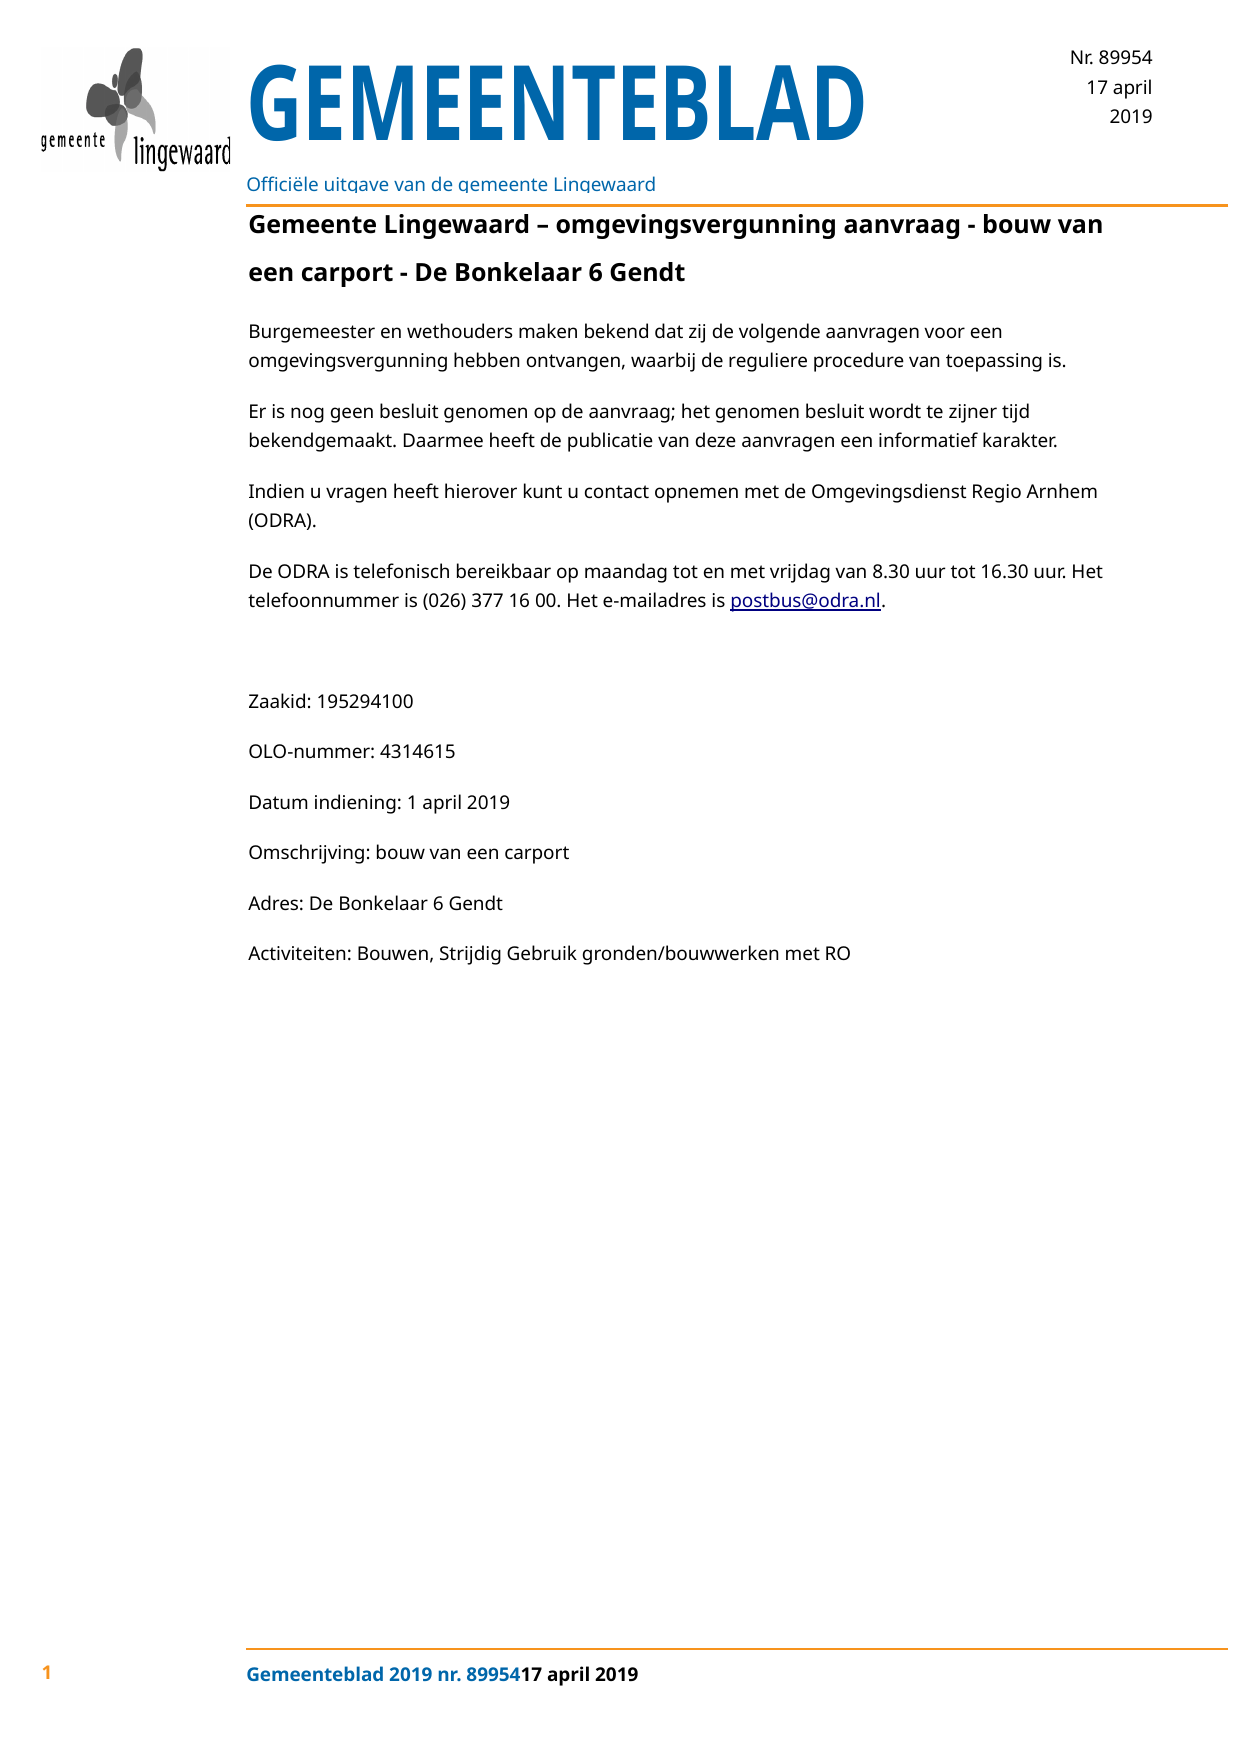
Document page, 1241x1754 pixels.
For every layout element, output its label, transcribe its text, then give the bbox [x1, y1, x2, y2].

text Omschrijving: bouw van een carport [248, 839, 1152, 865]
text De ODRA is telefonisch bereikbaar op maandag tot en met vrijdag van 8.30 uur tot 16.30 uur. Het telefoonnummer is (026) 377 16 00. Het e-mailadres is postbus@odra.nl. [248, 558, 1152, 613]
text Burgemeester en wethouders maken bekend dat zij de volgende aanvragen voor een omgevingsvergunning hebben ontvangen, waarbij de reguliere procedure van toepassing is. [248, 318, 1152, 373]
text Er is nog geen besluit genomen op de aanvraag; het genomen besluit wordt te zijner tijd bekendgemaakt. Daarmee heeft de publicatie van deze aanvragen een informatief karakter. [248, 398, 1152, 453]
text Activiteiten: Bouwen, Strijdig Gebruik gronden/bouwwerken met RO [248, 940, 1152, 966]
text Zaakid: 195294100 [248, 688, 1152, 714]
text Adres: De Bonkelaar 6 Gendt [248, 890, 1152, 916]
picture [41, 47, 231, 172]
text OLO-nummer: 4314615 [248, 739, 1152, 764]
text Indien u vragen heeft hierover kunt u contact opnemen met de Omgevingsdienst Regio Arnhem (ODRA). [248, 478, 1152, 533]
text Gemeente Lingewaard – omgevingsvergunning aanvraag - bouw van een carport - De Bonkelaar 6 Gendt [248, 207, 1152, 288]
text Datum indiening: 1 april 2019 [248, 789, 1152, 815]
